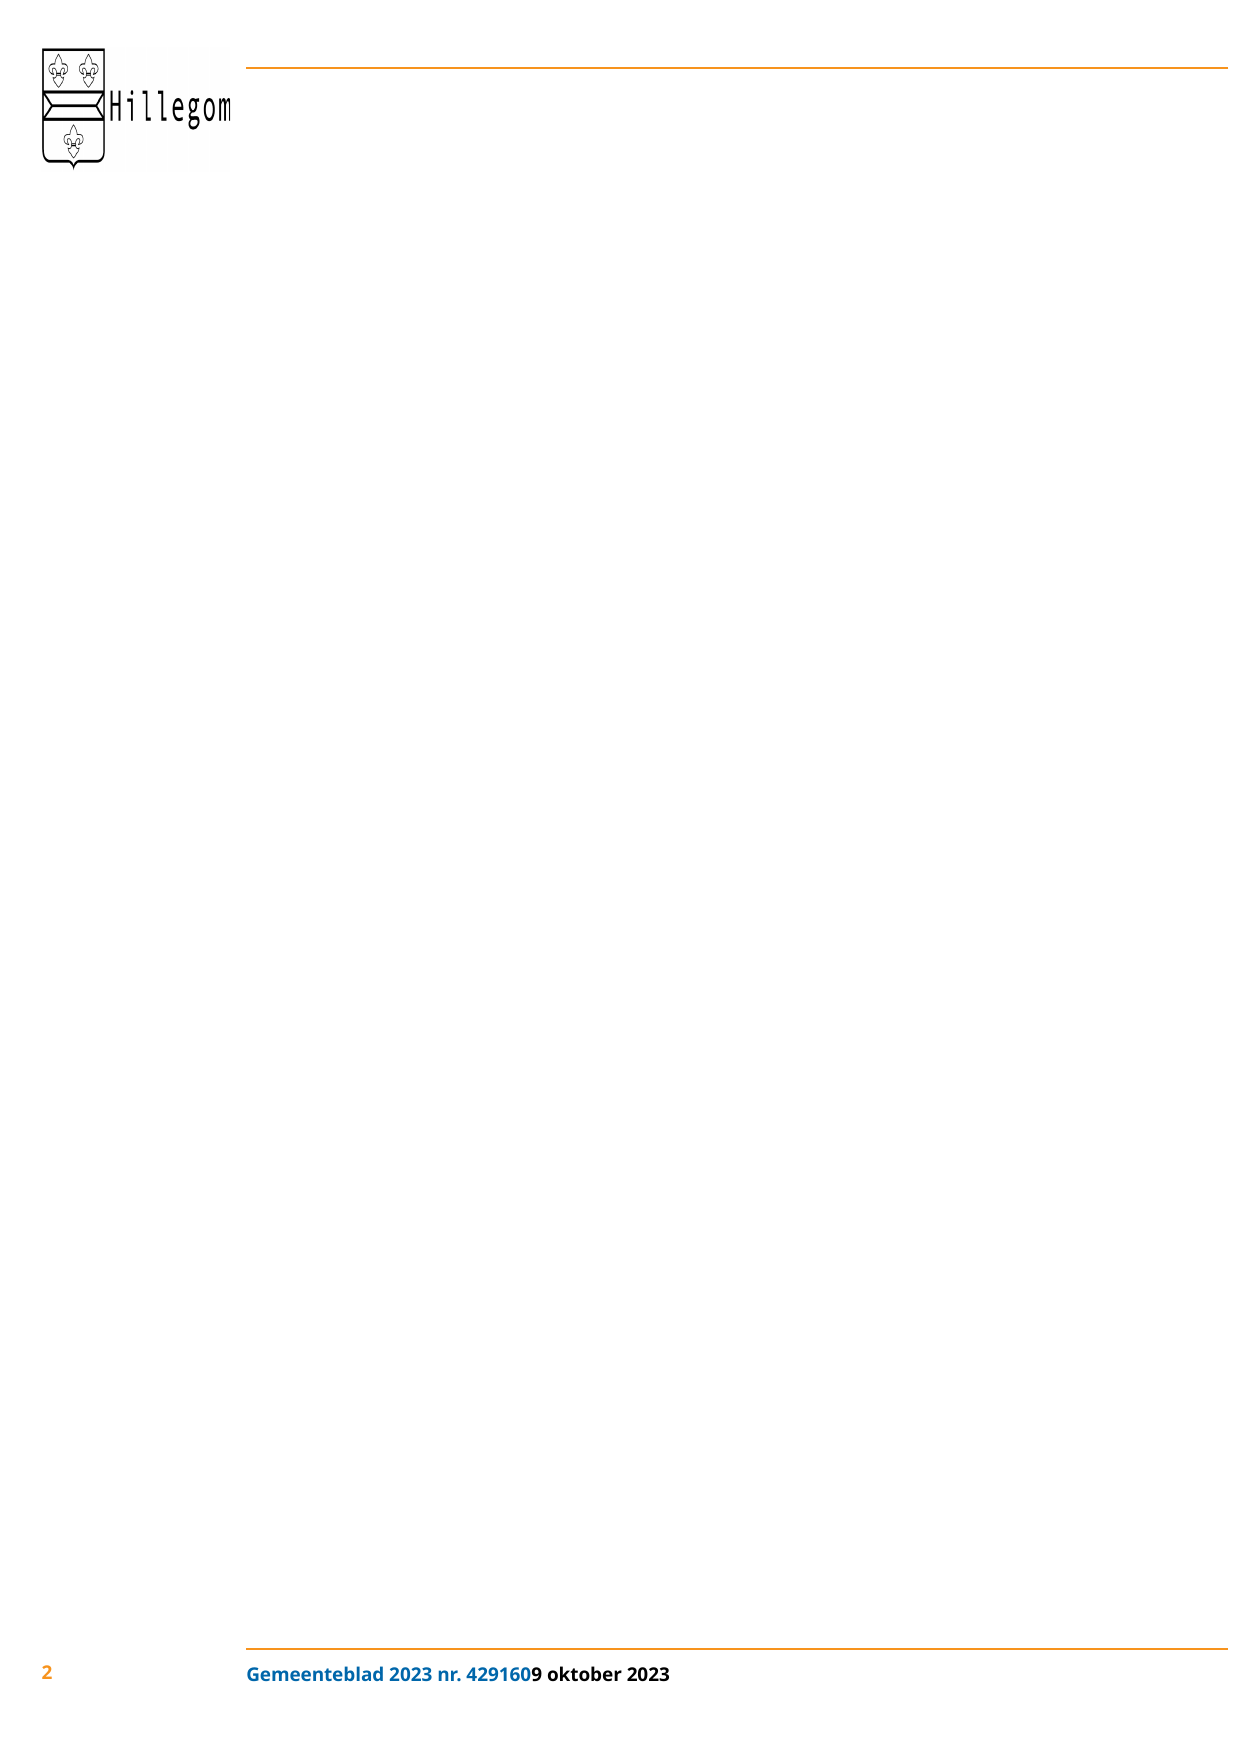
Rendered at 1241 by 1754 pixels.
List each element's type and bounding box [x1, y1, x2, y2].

picture [41, 47, 231, 172]
